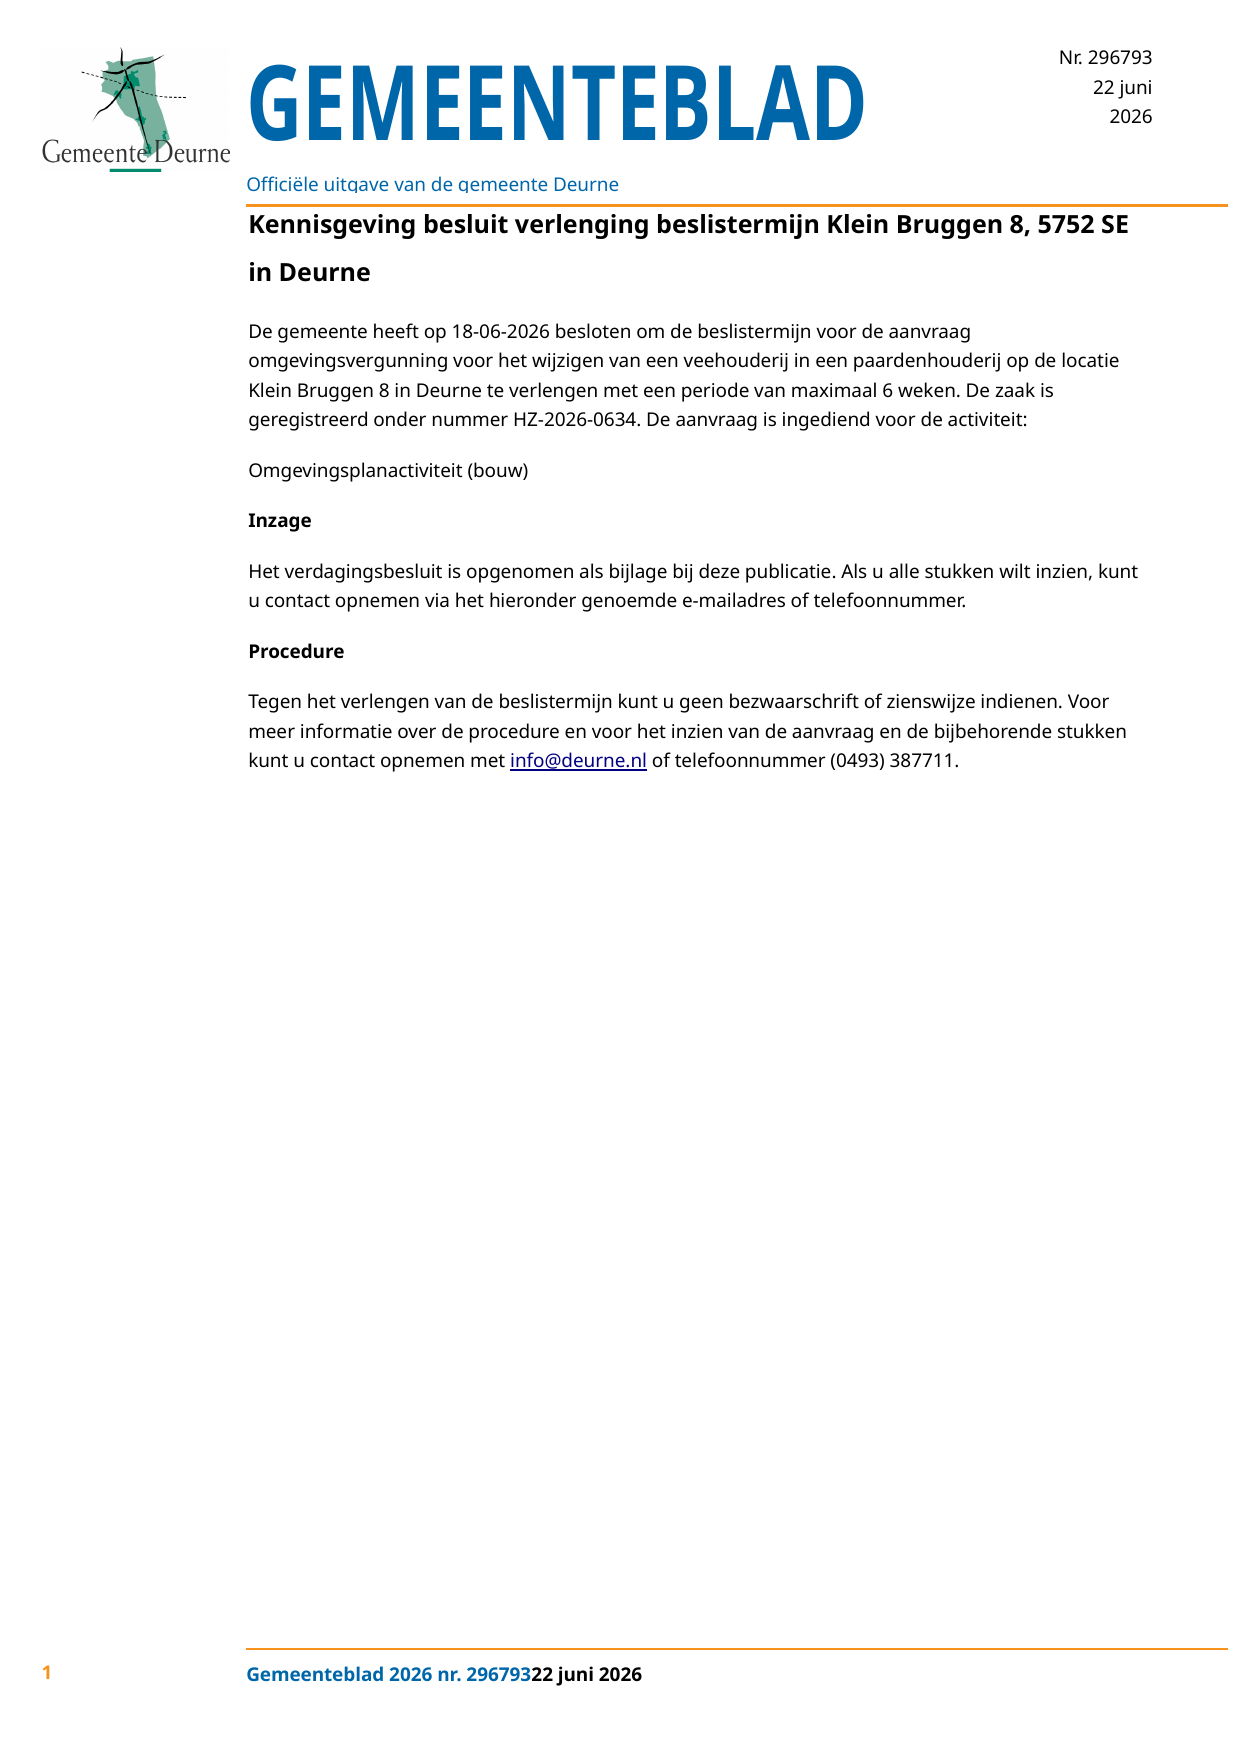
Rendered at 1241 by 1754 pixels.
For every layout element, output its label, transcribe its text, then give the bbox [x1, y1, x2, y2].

text Kennisgeving besluit verlenging beslistermijn Klein Bruggen 8, 5752 SE in Deurne [248, 207, 1152, 288]
text Omgevingsplanactiviteit (bouw) [248, 457, 1152, 483]
text Inzage [248, 507, 1152, 533]
text Procedure [248, 638, 1152, 664]
text De gemeente heeft op 18-06-2026 besloten om de beslistermijn voor de aanvraag omgevingsvergunning voor het wijzigen van een veehouderij in een paardenhouderij op de locatie Klein Bruggen 8 in Deurne te verlengen met een periode van maximaal 6 weken. De zaak is geregistreerd onder nummer HZ-2026-0634. De aanvraag is ingediend voor de activiteit: [248, 318, 1152, 432]
picture [41, 47, 231, 172]
text Tegen het verlengen van de beslistermijn kunt u geen bezwaarschrift of zienswijze indienen. Voor meer informatie over de procedure en voor het inzien van de aanvraag en de bijbehorende stukken kunt u contact opnemen met info@deurne.nl of telefoonnummer (0493) 387711. [248, 688, 1152, 773]
text Het verdagingsbesluit is opgenomen als bijlage bij deze publicatie. Als u alle stukken wilt inzien, kunt u contact opnemen via het hieronder genoemde e-mailadres of telefoonnummer. [248, 558, 1152, 613]
